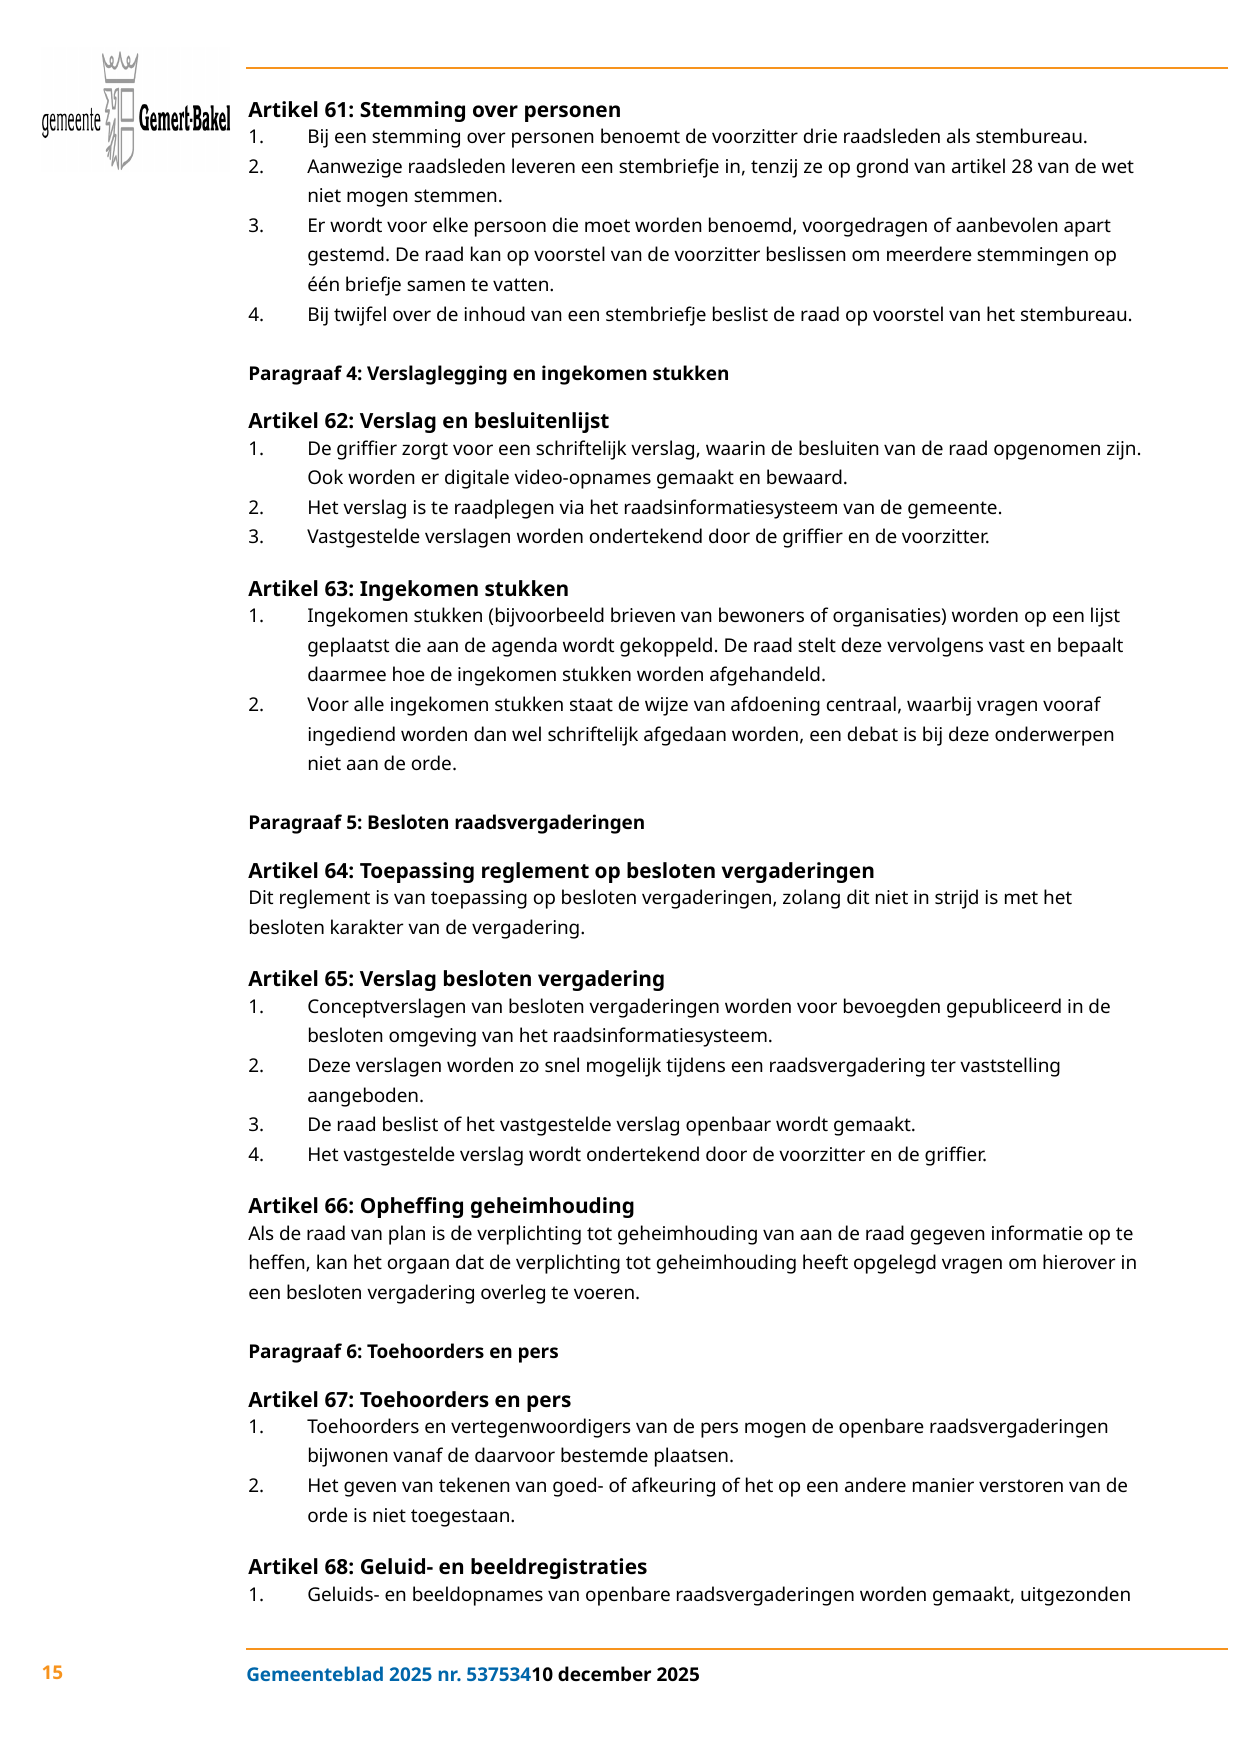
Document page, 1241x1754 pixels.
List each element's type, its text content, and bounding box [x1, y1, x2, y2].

text Paragraaf 5: Besloten raadsvergaderingen [248, 809, 1152, 835]
list Geluids- en beeldopnames van openbare raadsvergaderingen worden gemaakt, uitgezonden [248, 1581, 1152, 1606]
text Artikel 65: Verslag besloten vergadering [248, 964, 1152, 993]
text Artikel 62: Verslag en besluitenlijst [248, 406, 1152, 435]
list Bij twijfel over de inhoud van een stembriefje beslist de raad op voorstel van het stembureau. [248, 301, 1152, 326]
list Conceptverslagen van besloten vergaderingen worden voor bevoegden gepubliceerd in de besloten omgeving van het raadsinformatiesysteem. [248, 993, 1152, 1048]
list Het vastgestelde verslag wordt ondertekend door de voorzitter en de griffier. [248, 1141, 1152, 1167]
text Artikel 63: Ingekomen stukken [248, 574, 1152, 602]
text Artikel 68: Geluid- en beeldregistraties [248, 1552, 1152, 1581]
list Het geven van tekenen van goed- of afkeuring of het op een andere manier verstoren van de orde is niet toegestaan. [248, 1472, 1152, 1528]
list Het verslag is te raadplegen via het raadsinformatiesysteem van de gemeente. [248, 494, 1152, 520]
list Voor alle ingekomen stukken staat de wijze van afdoening centraal, waarbij vragen vooraf ingediend worden dan wel schriftelijk afgedaan worden, een debat is bij deze onderwerpen niet aan de orde. [248, 691, 1152, 776]
list Er wordt voor elke persoon die moet worden benoemd, voorgedragen of aanbevolen apart gestemd. De raad kan op voorstel van de voorzitter beslissen om meerdere stemmingen op één briefje samen te vatten. [248, 212, 1152, 297]
text Artikel 66: Opheffing geheimhouding [248, 1191, 1152, 1220]
text Als de raad van plan is de verplichting tot geheimhouding van aan de raad gegeven informatie op te heffen, kan het orgaan dat de verplichting tot geheimhouding heeft opgelegd vragen om hierover in een besloten vergadering overleg te voeren. [248, 1220, 1152, 1305]
list Ingekomen stukken (bijvoorbeeld brieven van bewoners of organisaties) worden op een lijst geplaatst die aan de agenda wordt gekoppeld. De raad stelt deze vervolgens vast en bepaalt daarmee hoe de ingekomen stukken worden afgehandeld. [248, 602, 1152, 687]
list Vastgestelde verslagen worden ondertekend door de griffier en de voorzitter. [248, 524, 1152, 549]
text Paragraaf 4: Verslaglegging en ingekomen stukken [248, 360, 1152, 386]
text Artikel 64: Toepassing reglement op besloten vergaderingen [248, 856, 1152, 884]
text Artikel 67: Toehoorders en pers [248, 1385, 1152, 1413]
list Deze verslagen worden zo snel mogelijk tijdens een raadsvergadering ter vaststelling aangeboden. [248, 1052, 1152, 1107]
list De raad beslist of het vastgestelde verslag openbaar wordt gemaakt. [248, 1111, 1152, 1137]
list Toehoorders en vertegenwoordigers van de pers mogen de openbare raadsvergaderingen bijwonen vanaf de daarvoor bestemde plaatsen. [248, 1413, 1152, 1468]
text Paragraaf 6: Toehoorders en pers [248, 1338, 1152, 1364]
list De griffier zorgt voor een schriftelijk verslag, waarin de besluiten van de raad opgenomen zijn. Ook worden er digitale video-opnames gemaakt en bewaard. [248, 435, 1152, 490]
list Bij een stemming over personen benoemt de voorzitter drie raadsleden als stembureau. [248, 123, 1152, 149]
list Aanwezige raadsleden leveren een stembriefje in, tenzij ze op grond van artikel 28 van de wet niet mogen stemmen. [248, 153, 1152, 208]
text Dit reglement is van toepassing op besloten vergaderingen, zolang dit niet in strijd is met het besloten karakter van de vergadering. [248, 884, 1152, 940]
text Artikel 61: Stemming over personen [248, 95, 1152, 123]
picture [41, 47, 231, 172]
